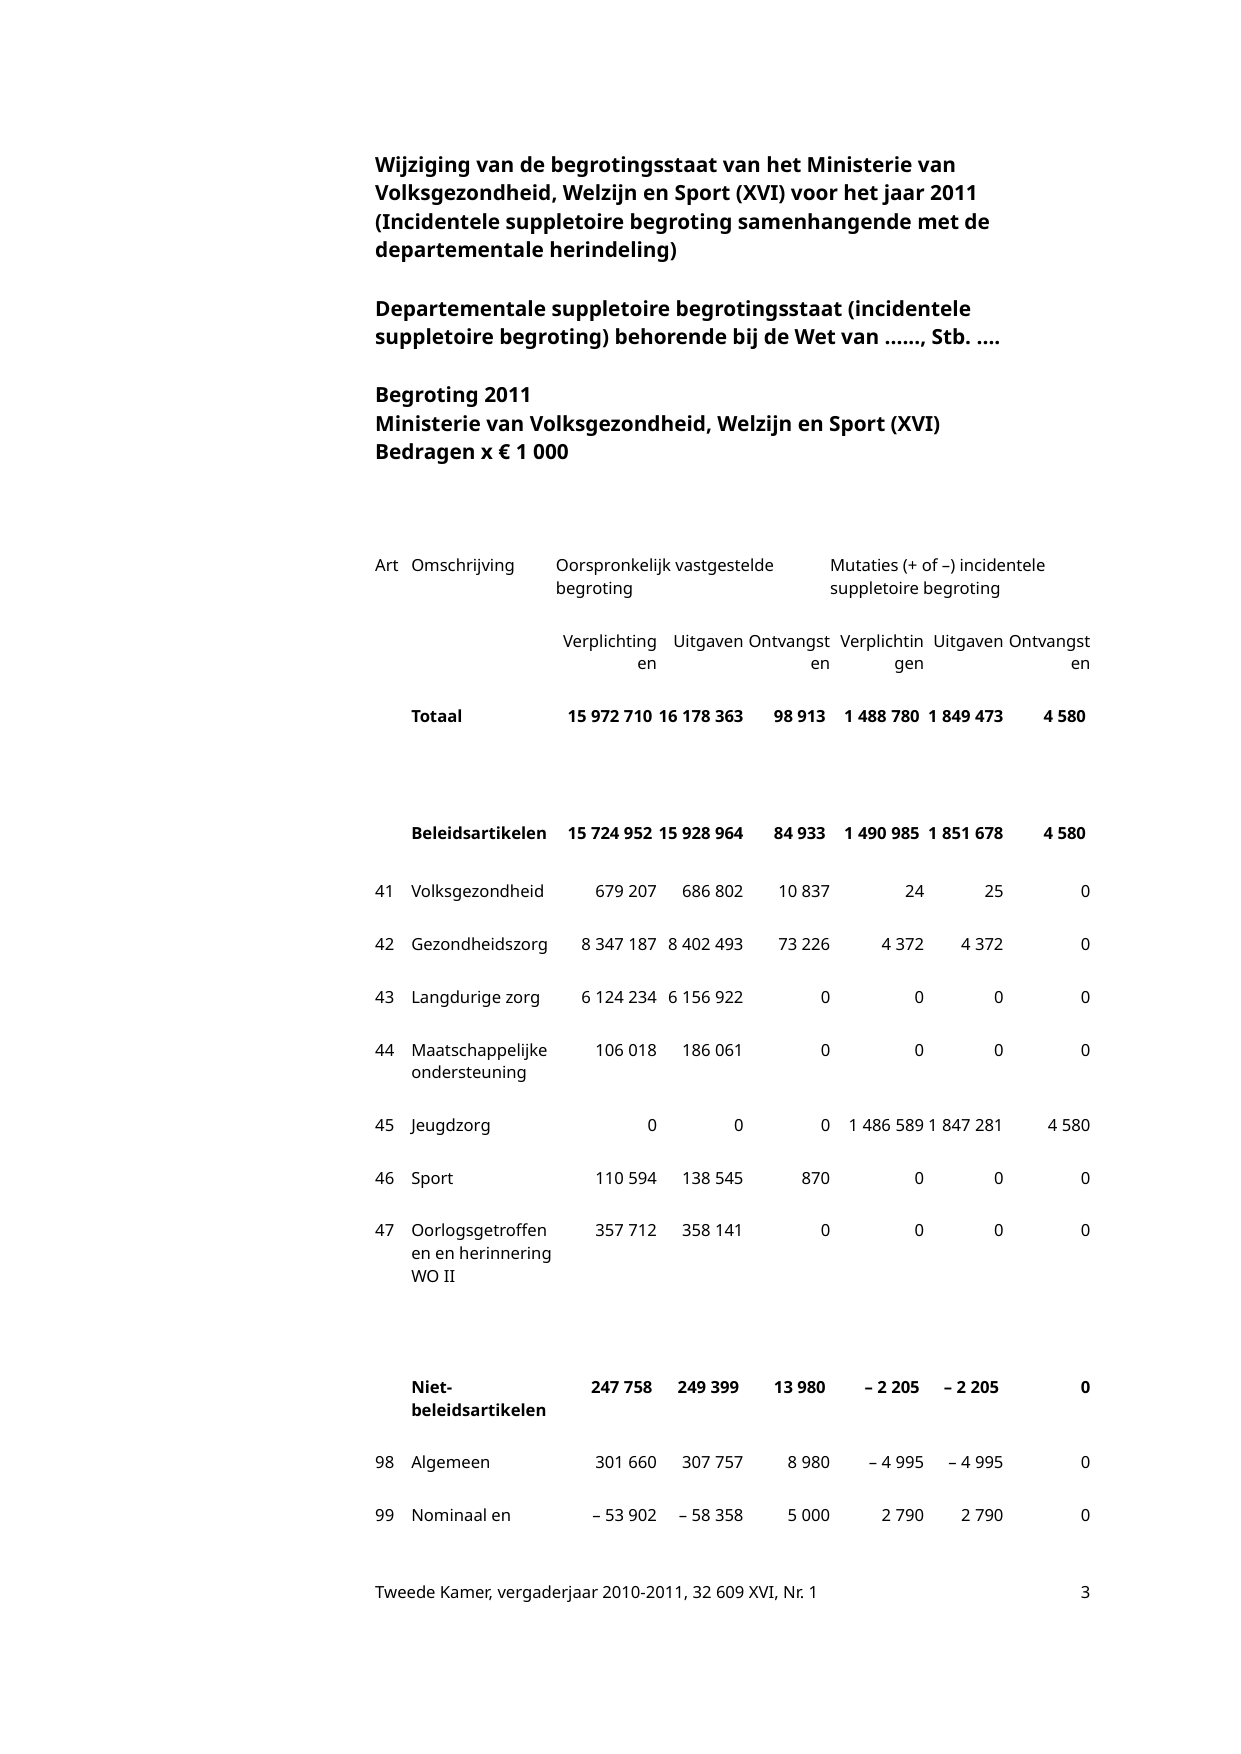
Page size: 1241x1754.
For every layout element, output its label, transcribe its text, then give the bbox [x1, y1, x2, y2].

table_cell [743, 1317, 830, 1376]
table_cell 98 913 [743, 705, 830, 763]
text Departementale suppletoire begrotingsstaat (incidentele suppletoire begroting) behorende bij de Wet van ......, Stb. .... [375, 294, 1090, 351]
table_cell 15 928 964 [657, 822, 743, 880]
table_cell 0 [830, 1219, 924, 1317]
table_cell 0 [924, 1219, 1003, 1317]
table_cell 0 [1003, 880, 1090, 933]
table_cell 357 712 [556, 1219, 657, 1317]
table_cell 0 [830, 1166, 924, 1219]
table_header Mutaties (+ of –) incidentele suppletoire begroting [830, 554, 1090, 629]
table_cell 1 490 985 [830, 822, 924, 880]
text Ministerie van Volksgezondheid, Welzijn en Sport (XVI) [375, 409, 1090, 437]
table_cell – 58 358 [657, 1504, 743, 1556]
table_cell Sport [411, 1166, 556, 1219]
table_cell Verplichtingen [830, 629, 924, 705]
table_cell [924, 763, 1003, 822]
table_cell 0 [830, 985, 924, 1038]
table_cell 307 757 [657, 1451, 743, 1504]
table_cell 0 [1003, 933, 1090, 985]
table_cell Oorlogsgetroffenen en herinnering WO II [411, 1219, 556, 1317]
table_cell Ontvangsten [743, 629, 830, 705]
table_cell 47 [375, 1219, 411, 1317]
table_cell 1 851 678 [924, 822, 1003, 880]
table_cell 2 790 [830, 1504, 924, 1556]
table_cell 8 980 [743, 1451, 830, 1504]
table_cell [924, 1317, 1003, 1376]
table_cell Niet-beleidsartikelen [411, 1376, 556, 1451]
table_cell Maatschappelijke ondersteuning [411, 1038, 556, 1113]
table_cell [556, 1317, 657, 1376]
table_cell 84 933 [743, 822, 830, 880]
table_cell 99 [375, 1504, 411, 1556]
table_cell 0 [1003, 1451, 1090, 1504]
table_cell [556, 763, 657, 822]
table_cell [375, 1376, 411, 1451]
table_cell – 4 995 [924, 1451, 1003, 1504]
table_cell – 4 995 [830, 1451, 924, 1504]
table_header Oorspronkelijk vastgestelde begroting [556, 554, 830, 629]
table_cell 98 [375, 1451, 411, 1504]
table_cell Verplichtingen [556, 629, 657, 705]
table_cell 106 018 [556, 1038, 657, 1113]
table_cell 0 [830, 1038, 924, 1113]
table_cell 73 226 [743, 933, 830, 985]
table_cell 0 [743, 985, 830, 1038]
table_header Art [375, 554, 411, 629]
table_cell [657, 1317, 743, 1376]
table_cell [743, 763, 830, 822]
table_cell 0 [924, 985, 1003, 1038]
table_cell 110 594 [556, 1166, 657, 1219]
table_cell 1 847 281 [924, 1114, 1003, 1166]
table_cell 8 347 187 [556, 933, 657, 985]
table_cell 24 [830, 880, 924, 933]
table_cell [411, 763, 556, 822]
table_cell 249 399 [657, 1376, 743, 1451]
table_cell Beleidsartikelen [411, 822, 556, 880]
table_cell 16 178 363 [657, 705, 743, 763]
table_cell [375, 705, 411, 763]
table_cell 46 [375, 1166, 411, 1219]
table_cell 0 [924, 1166, 1003, 1219]
table_cell 6 156 922 [657, 985, 743, 1038]
table_cell 6 124 234 [556, 985, 657, 1038]
table_cell 1 488 780 [830, 705, 924, 763]
table_cell 0 [743, 1219, 830, 1317]
table_cell 186 061 [657, 1038, 743, 1113]
table_cell Nominaal en [411, 1504, 556, 1556]
table_cell 1 486 589 [830, 1114, 924, 1166]
table_cell [1003, 1317, 1090, 1376]
table_cell 679 207 [556, 880, 657, 933]
table_cell 15 972 710 [556, 705, 657, 763]
table_cell [375, 822, 411, 880]
table_cell 10 837 [743, 880, 830, 933]
table_cell 2 790 [924, 1504, 1003, 1556]
table_cell 0 [743, 1114, 830, 1166]
table_cell 1 849 473 [924, 705, 1003, 763]
table_cell 4 372 [924, 933, 1003, 985]
text Wijziging van de begrotingsstaat van het Ministerie van Volksgezondheid, Welzijn en Sport (XVI) voor het jaar 2011 (Incidentele suppletoire begroting samenhangende met de departementale herindeling) [375, 150, 1090, 264]
table_cell 45 [375, 1114, 411, 1166]
table_cell Gezondheidszorg [411, 933, 556, 985]
table_cell 358 141 [657, 1219, 743, 1317]
table_cell Uitgaven [657, 629, 743, 705]
table_cell 43 [375, 985, 411, 1038]
table_cell 0 [1003, 985, 1090, 1038]
table_cell Algemeen [411, 1451, 556, 1504]
table_cell – 2 205 [830, 1376, 924, 1451]
table_cell 0 [657, 1114, 743, 1166]
table_cell – 53 902 [556, 1504, 657, 1556]
table_cell 5 000 [743, 1504, 830, 1556]
table_cell 15 724 952 [556, 822, 657, 880]
text Bedragen x € 1 000 [375, 437, 1090, 466]
table_cell [657, 763, 743, 822]
table_cell 301 660 [556, 1451, 657, 1504]
table_cell 0 [1003, 1038, 1090, 1113]
table_cell [1003, 763, 1090, 822]
table_cell Totaal [411, 705, 556, 763]
table_cell 0 [1003, 1219, 1090, 1317]
table_cell 4 372 [830, 933, 924, 985]
table_cell 41 [375, 880, 411, 933]
table_cell 44 [375, 1038, 411, 1113]
text Begroting 2011 [375, 381, 1090, 409]
table_cell [375, 629, 411, 705]
table_cell 42 [375, 933, 411, 985]
table_cell [375, 1317, 411, 1376]
table_cell Ontvangsten [1003, 629, 1090, 705]
table_cell 0 [556, 1114, 657, 1166]
table_cell Jeugdzorg [411, 1114, 556, 1166]
table_cell 138 545 [657, 1166, 743, 1219]
table_cell 4 580 [1003, 822, 1090, 880]
table_cell 0 [1003, 1166, 1090, 1219]
table_cell 8 402 493 [657, 933, 743, 985]
table_cell 13 980 [743, 1376, 830, 1451]
table_cell 4 580 [1003, 1114, 1090, 1166]
table_cell 4 580 [1003, 705, 1090, 763]
table_cell Langdurige zorg [411, 985, 556, 1038]
table_cell [830, 763, 924, 822]
table_cell [411, 629, 556, 705]
table_cell 870 [743, 1166, 830, 1219]
table_cell 0 [743, 1038, 830, 1113]
table_cell 0 [1003, 1376, 1090, 1451]
table_cell 0 [924, 1038, 1003, 1113]
table_cell Uitgaven [924, 629, 1003, 705]
table_cell 25 [924, 880, 1003, 933]
table_cell 686 802 [657, 880, 743, 933]
table_cell – 2 205 [924, 1376, 1003, 1451]
table_cell Volksgezondheid [411, 880, 556, 933]
table_cell [375, 763, 411, 822]
table_cell [411, 1317, 556, 1376]
table_cell [830, 1317, 924, 1376]
table_cell 247 758 [556, 1376, 657, 1451]
table_cell 0 [1003, 1504, 1090, 1556]
table_header Omschrijving [411, 554, 556, 629]
